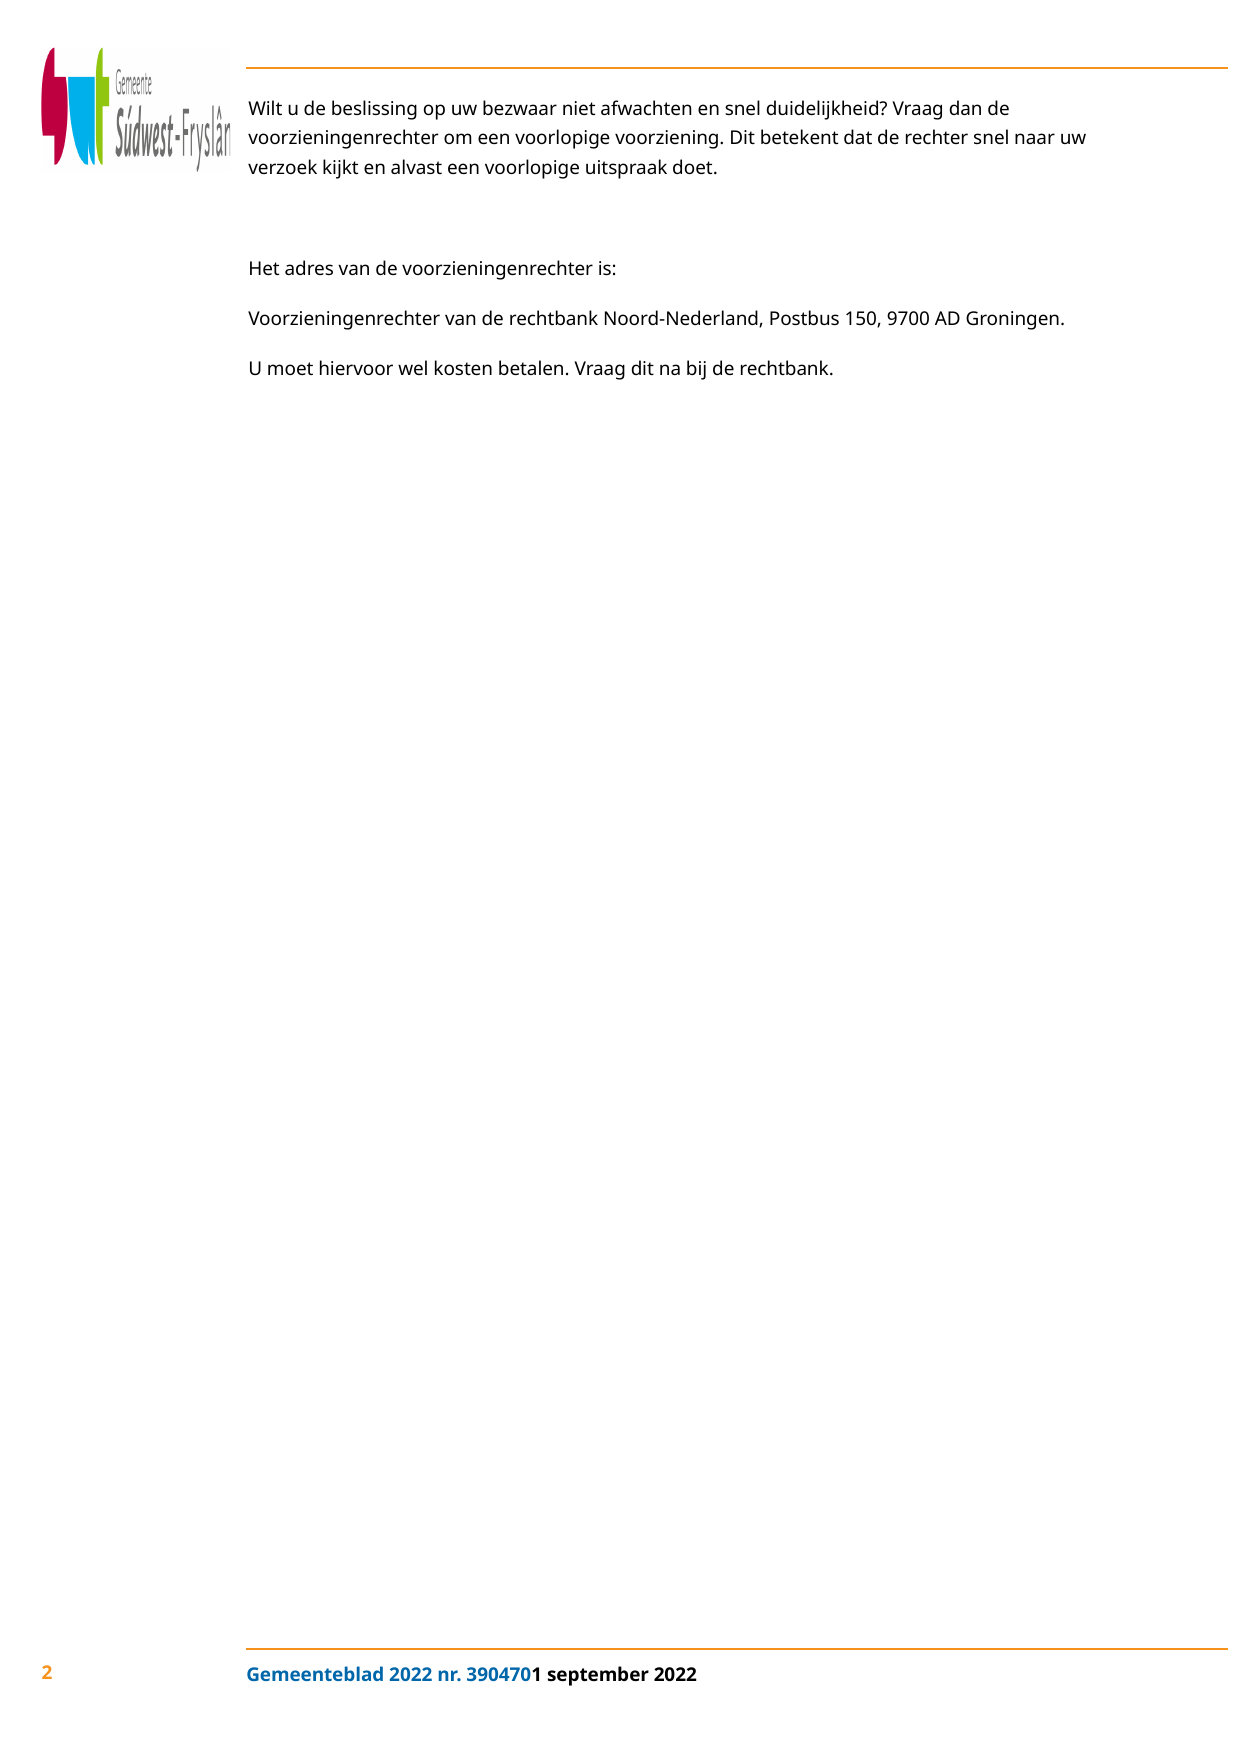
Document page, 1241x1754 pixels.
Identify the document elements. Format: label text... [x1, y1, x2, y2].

text Voorzieningenrechter van de rechtbank Noord-Nederland, Postbus 150, 9700 AD Groningen. [248, 305, 1152, 331]
text Wilt u de beslissing op uw bezwaar niet afwachten en snel duidelijkheid? Vraag dan de voorzieningenrechter om een voorlopige voorziening. Dit betekent dat de rechter snel naar uw verzoek kijkt en alvast een voorlopige uitspraak doet. [248, 95, 1152, 180]
text U moet hiervoor wel kosten betalen. Vraag dit na bij de rechtbank. [248, 356, 1152, 381]
text Het adres van de voorzieningenrechter is: [248, 255, 1152, 281]
picture [41, 47, 231, 172]
